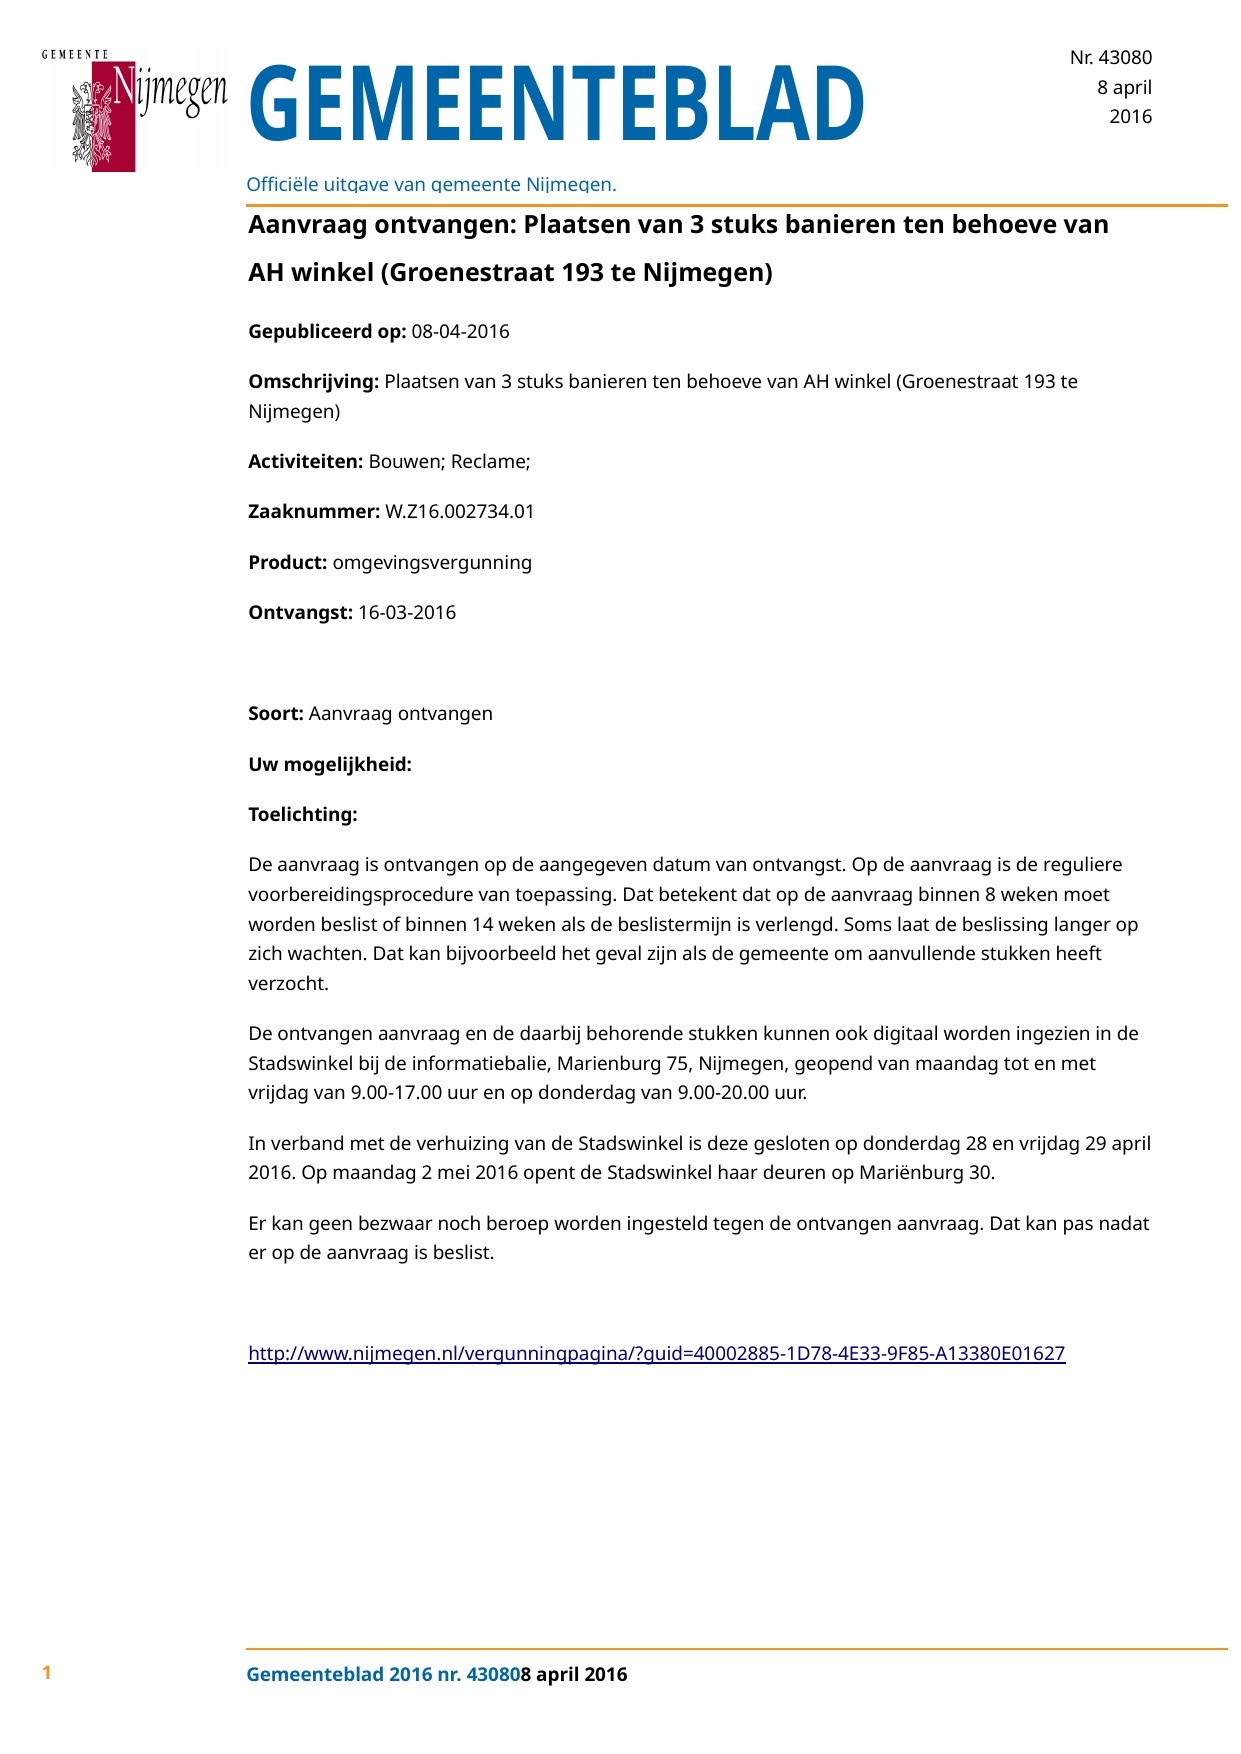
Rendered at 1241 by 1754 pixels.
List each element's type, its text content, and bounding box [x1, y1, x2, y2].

text Omschrijving: Plaatsen van 3 stuks banieren ten behoeve van AH winkel (Groenestraat 193 te Nijmegen) [248, 368, 1152, 424]
text Zaaknummer: W.Z16.002734.01 [248, 499, 1152, 524]
text De ontvangen aanvraag en de daarbij behorende stukken kunnen ook digitaal worden ingezien in de Stadswinkel bij de informatiebalie, Marienburg 75, Nijmegen, geopend van maandag tot en met vrijdag van 9.00-17.00 uur en op donderdag van 9.00-20.00 uur. [248, 1020, 1152, 1105]
text Soort: Aanvraag ontvangen [248, 700, 1152, 726]
text Activiteiten: Bouwen; Reclame; [248, 448, 1152, 474]
text Uw mogelijkheid: [248, 751, 1152, 777]
text Er kan geen bezwaar noch beroep worden ingesteld tegen de ontvangen aanvraag. Dat kan pas nadat er op de aanvraag is beslist. [248, 1210, 1152, 1265]
text http://www.nijmegen.nl/vergunningpagina/?guid=40002885-1D78-4E33-9F85-A13380E01627 [248, 1340, 1152, 1366]
picture [41, 47, 231, 172]
text Ontvangst: 16-03-2016 [248, 599, 1152, 625]
text Gepubliceerd op: 08-04-2016 [248, 318, 1152, 344]
text Aanvraag ontvangen: Plaatsen van 3 stuks banieren ten behoeve van AH winkel (Groenestraat 193 te Nijmegen) [248, 207, 1152, 288]
text De aanvraag is ontvangen op de aangegeven datum van ontvangst. Op de aanvraag is de reguliere voorbereidingsprocedure van toepassing. Dat betekent dat op de aanvraag binnen 8 weken moet worden beslist of binnen 14 weken als de beslistermijn is verlengd. Soms laat de beslissing langer op zich wachten. Dat kan bijvoorbeeld het geval zijn als de gemeente om aanvullende stukken heeft verzocht. [248, 852, 1152, 996]
text Toelichting: [248, 801, 1152, 827]
text In verband met de verhuizing van de Stadswinkel is deze gesloten op donderdag 28 en vrijdag 29 april 2016. Op maandag 2 mei 2016 opent de Stadswinkel haar deuren op Mariënburg 30. [248, 1130, 1152, 1185]
text Product: omgevingsvergunning [248, 549, 1152, 575]
